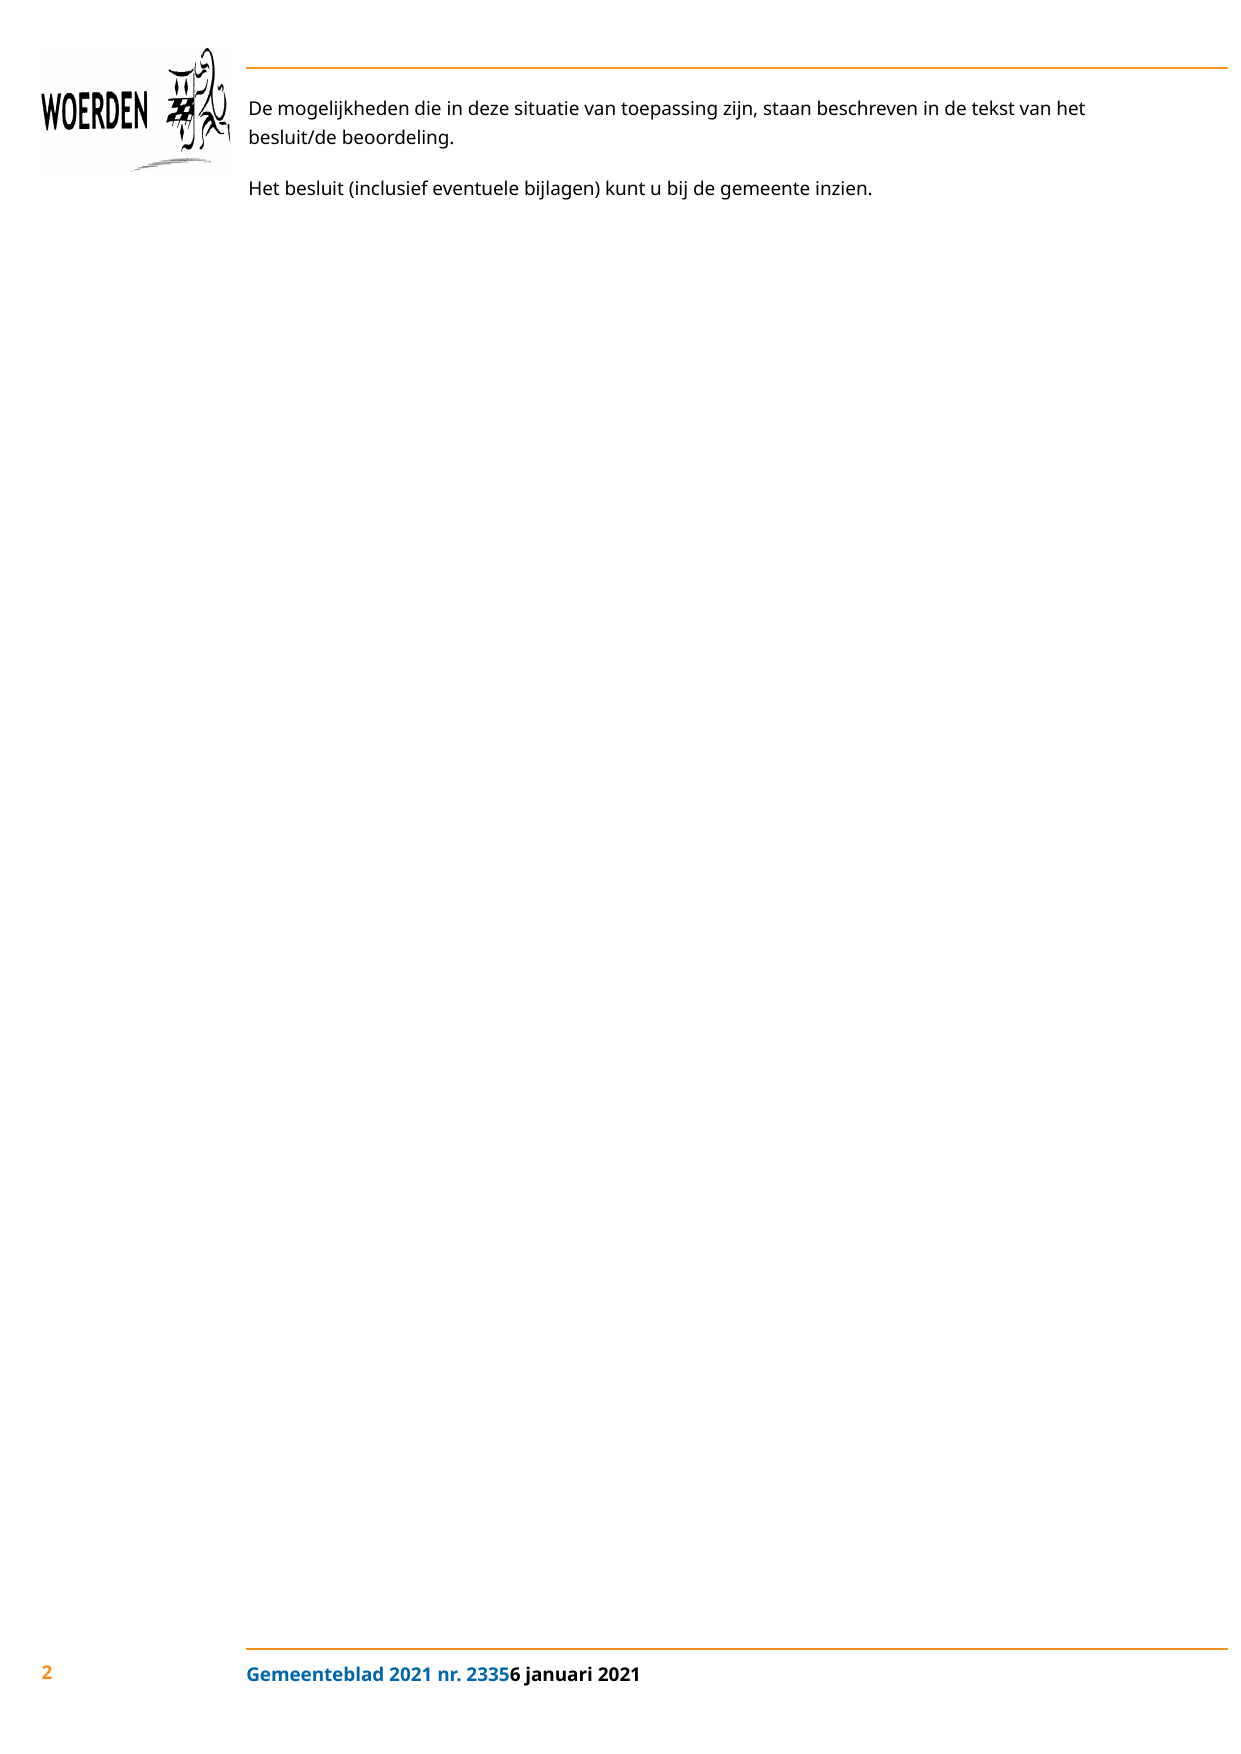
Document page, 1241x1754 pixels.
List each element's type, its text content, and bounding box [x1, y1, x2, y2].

text De mogelijkheden die in deze situatie van toepassing zijn, staan beschreven in de tekst van het besluit/de beoordeling. [248, 95, 1152, 150]
text Het besluit (inclusief eventuele bijlagen) kunt u bij de gemeente inzien. [248, 175, 1152, 201]
picture [41, 47, 231, 172]
